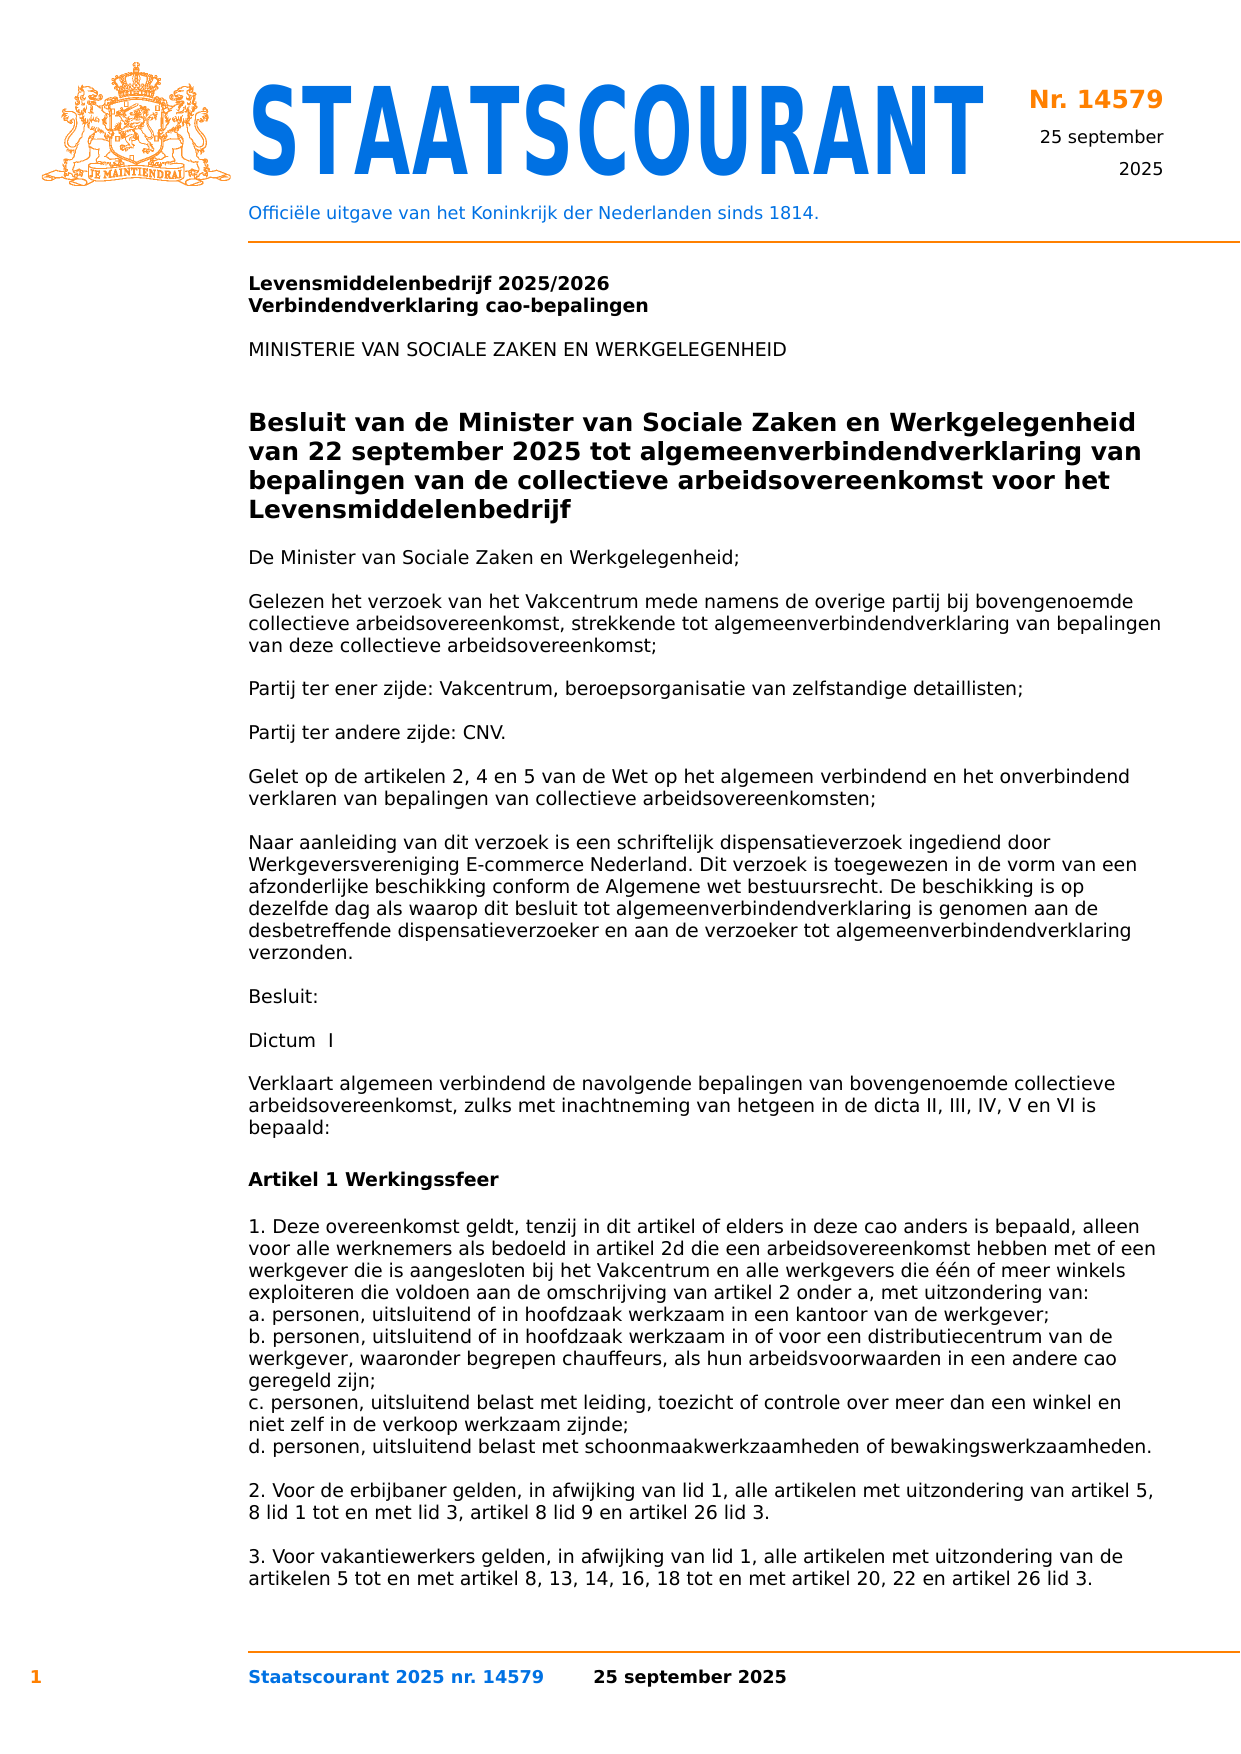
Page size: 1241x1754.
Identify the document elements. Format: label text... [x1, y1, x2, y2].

text Gelet op de artikelen 2, 4 en 5 van de Wet op het algemeen verbindend en het onverbindend verklaren van bepalingen van collectieve arbeidsovereenkomsten; [248, 766, 1163, 810]
text Gelezen het verzoek van het Vakcentrum mede namens de overige partij bij bovengenoemde collectieve arbeidsovereenkomst, strekkende tot algemeenverbindendverklaring van bepalingen van deze collectieve arbeidsovereenkomst; [248, 591, 1163, 656]
text MINISTERIE VAN SOCIALE ZAKEN EN WERKGELEGENHEID [248, 339, 1163, 361]
text Partij ter ener zijde: Vakcentrum, beroepsorganisatie van zelfstandige detaillisten; [248, 678, 1163, 700]
text Naar aanleiding van dit verzoek is een schriftelijk dispensatieverzoek ingediend door Werkgeversvereniging E-commerce Nederland. Dit verzoek is toegewezen in de vorm van een afzonderlijke beschikking conform de Algemene wet bestuursrecht. De beschikking is op dezelfde dag als waarop dit besluit tot algemeenverbindendverklaring is genomen aan de desbetreffende dispensatieverzoeker en aan de verzoeker tot algemeenverbindendverklaring verzonden. [248, 832, 1163, 964]
table_cell Officiële uitgave van het Koninkrijk der Nederlanden sinds 1814. [248, 203, 1240, 241]
table_header STAATSCOURANT [248, 62, 998, 203]
text Besluit: [248, 986, 1163, 1008]
text d. personen, uitsluitend belast met schoonmaakwerkzaamheden of bewakingswerkzaamheden. [248, 1436, 1163, 1458]
subtitle Artikel 1 Werkingssfeer [248, 1169, 1163, 1191]
text b. personen, uitsluitend of in hoofdzaak werkzaam in of voor een distributiecentrum van de werkgever, waaronder begrepen chauffeurs, als hun arbeidsvoorwaarden in een andere cao geregeld zijn; [248, 1326, 1163, 1392]
text Verklaart algemeen verbindend de navolgende bepalingen van bovengenoemde collectieve arbeidsovereenkomst, zulks met inachtneming van hetgeen in de dicta II, III, IV, V en VI is bepaald: [248, 1073, 1163, 1139]
text Dictum I [248, 1029, 1163, 1051]
table_header Nr. 14579 [998, 62, 1240, 121]
text c. personen, uitsluitend belast met leiding, toezicht of controle over meer dan een winkel en niet zelf in de verkoop werkzaam zijnde; [248, 1392, 1163, 1436]
text Partij ter andere zijde: CNV. [248, 722, 1163, 744]
text 1. Deze overeenkomst geldt, tenzij in dit artikel of elders in deze cao anders is bepaald, alleen voor alle werknemers als bedoeld in artikel 2d die een arbeidsovereenkomst hebben met of een werkgever die is aangesloten bij het Vakcentrum en alle werkgevers die één of meer winkels exploiteren die voldoen aan de omschrijving van artikel 2 onder a, met uitzondering van: [248, 1216, 1163, 1304]
picture [41, 62, 231, 186]
subtitle Besluit van de Minister van Sociale Zaken en Werkgelegenheid van 22 september 2025 tot algemeenverbindendverklaring van bepalingen van de collectieve arbeidsovereenkomst voor het Levensmiddelenbedrijf [248, 408, 1163, 525]
text 3. Voor vakantiewerkers gelden, in afwijking van lid 1, alle artikelen met uitzondering van de artikelen 5 tot en met artikel 8, 13, 14, 16, 18 tot en met artikel 20, 22 en artikel 26 lid 3. [248, 1546, 1163, 1590]
table_cell 25 september [998, 121, 1240, 153]
text Verbindendverklaring cao-bepalingen [248, 295, 1163, 317]
text Levensmiddelenbedrijf 2025/2026 [248, 273, 1163, 295]
text 2. Voor de erbijbaner gelden, in afwijking van lid 1, alle artikelen met uitzondering van artikel 5, 8 lid 1 tot en met lid 3, artikel 8 lid 9 en artikel 26 lid 3. [248, 1480, 1163, 1524]
table_cell 2025 [998, 153, 1240, 203]
text a. personen, uitsluitend of in hoofdzaak werkzaam in een kantoor van de werkgever; [248, 1304, 1163, 1326]
text De Minister van Sociale Zaken en Werkgelegenheid; [248, 547, 1163, 569]
table_header [25, 62, 248, 241]
